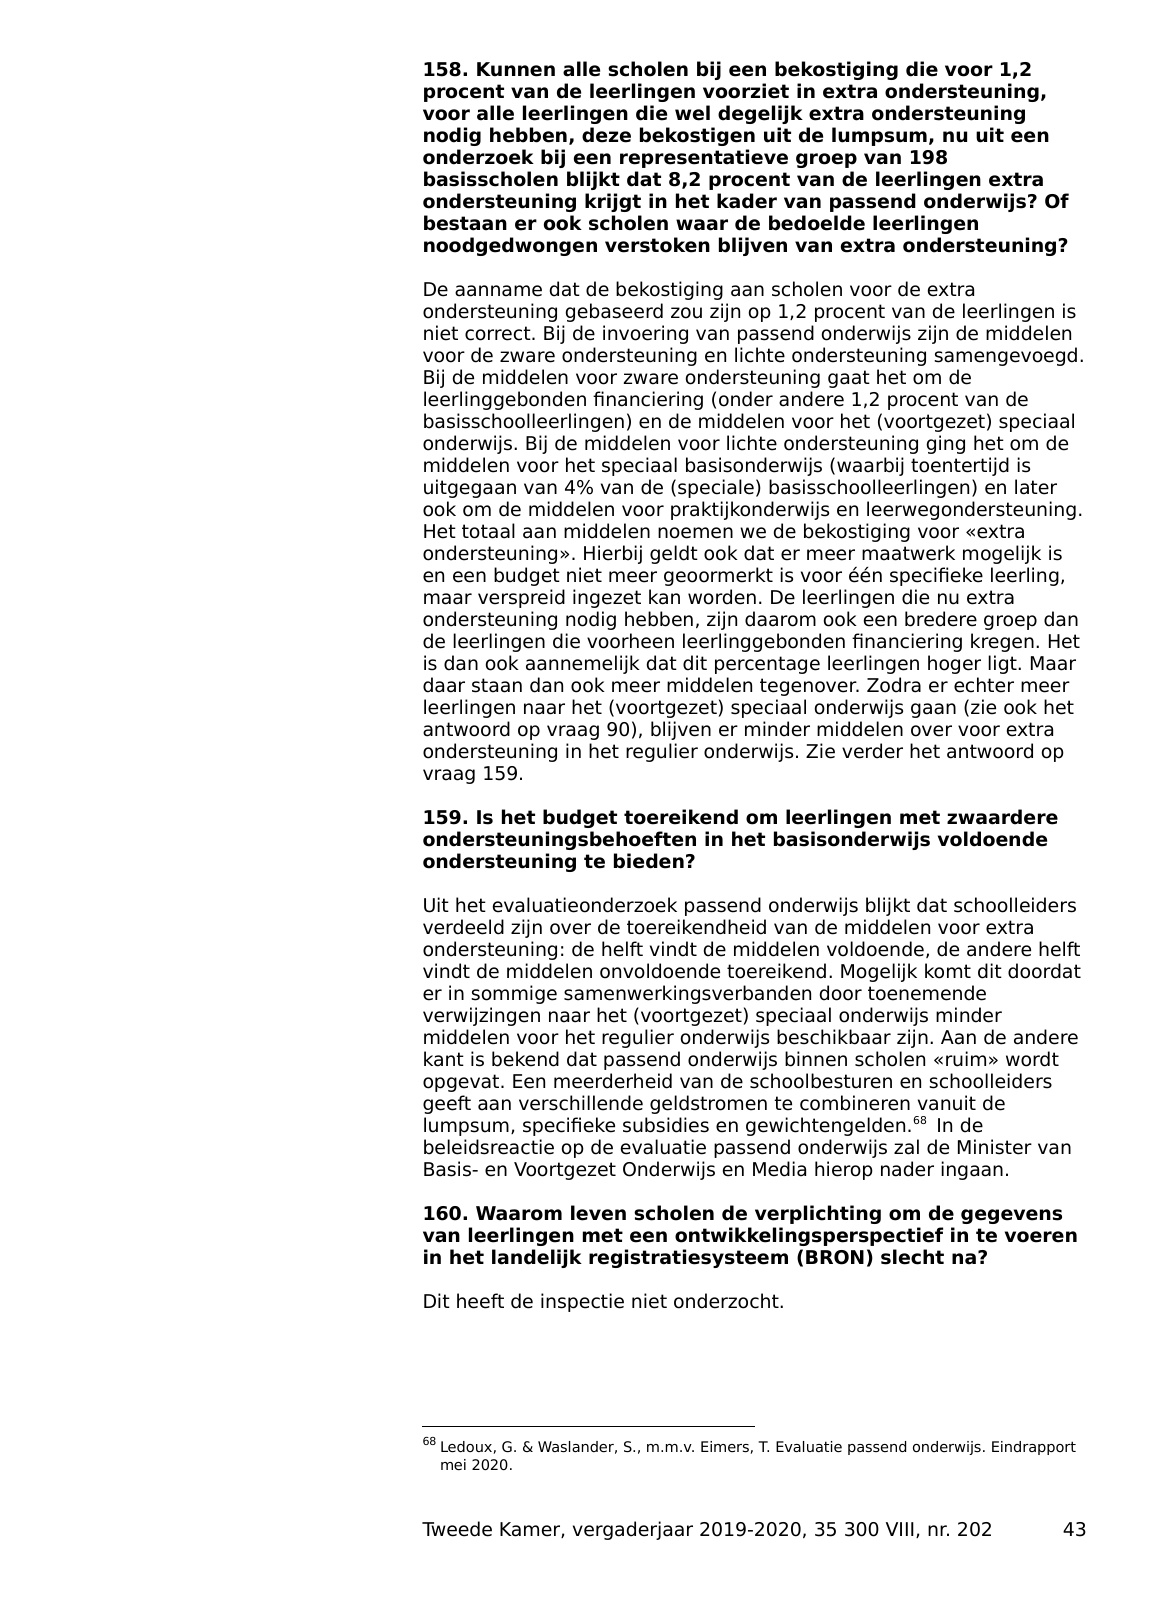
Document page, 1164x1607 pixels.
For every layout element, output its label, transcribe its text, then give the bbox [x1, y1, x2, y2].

text Dit heeft de inspectie niet onderzocht. [422, 1291, 1087, 1313]
text 159. Is het budget toereikend om leerlingen met zwaardere ondersteuningsbehoeften in het basisonderwijs voldoende ondersteuning te bieden? [422, 807, 1087, 873]
text 158. Kunnen alle scholen bij een bekostiging die voor 1,2 procent van de leerlingen voorziet in extra ondersteuning, voor alle leerlingen die wel degelijk extra ondersteuning nodig hebben, deze bekostigen uit de lumpsum, nu uit een onderzoek bij een representatieve groep van 198 basisscholen blijkt dat 8,2 procent van de leerlingen extra ondersteuning krijgt in het kader van passend onderwijs? Of bestaan er ook scholen waar de bedoelde leerlingen noodgedwongen verstoken blijven van extra ondersteuning? [422, 59, 1087, 257]
text 160. Waarom leven scholen de verplichting om de gegevens van leerlingen met een ontwikkelingsperspectief in te voeren in het landelijk registratiesysteem (BRON) slecht na? [422, 1203, 1087, 1269]
text De aanname dat de bekostiging aan scholen voor de extra ondersteuning gebaseerd zou zijn op 1,2 procent van de leerlingen is niet correct. Bij de invoering van passend onderwijs zijn de middelen voor de zware ondersteuning en lichte ondersteuning samengevoegd. Bij de middelen voor zware ondersteuning gaat het om de leerlinggebonden financiering (onder andere 1,2 procent van de basisschoolleerlingen) en de middelen voor het (voortgezet) speciaal onderwijs. Bij de middelen voor lichte ondersteuning ging het om de middelen voor het speciaal basisonderwijs (waarbij toentertijd is uitgegaan van 4% van de (speciale) basisschoolleerlingen) en later ook om de middelen voor praktijkonderwijs en leerwegondersteuning. Het totaal aan middelen noemen we de bekostiging voor «extra ondersteuning». Hierbij geldt ook dat er meer maatwerk mogelijk is en een budget niet meer geoormerkt is voor één specifieke leerling, maar verspreid ingezet kan worden. De leerlingen die nu extra ondersteuning nodig hebben, zijn daarom ook een bredere groep dan de leerlingen die voorheen leerlinggebonden financiering kregen. Het is dan ook aannemelijk dat dit percentage leerlingen hoger ligt. Maar daar staan dan ook meer middelen tegenover. Zodra er echter meer leerlingen naar het (voortgezet) speciaal onderwijs gaan (zie ook het antwoord op vraag 90), blijven er minder middelen over voor extra ondersteuning in het regulier onderwijs. Zie verder het antwoord op vraag 159. [422, 279, 1087, 784]
text Ledoux, G. & Waslander, S., m.m.v. Eimers, T. Evaluatie passend onderwijs. Eindrapport mei 2020. [422, 1435, 1087, 1474]
text Uit het evaluatieonderzoek passend onderwijs blijkt dat schoolleiders verdeeld zijn over de toereikendheid van de middelen voor extra ondersteuning: de helft vindt de middelen voldoende, de andere helft vindt de middelen onvoldoende toereikend. Mogelijk komt dit doordat er in sommige samenwerkingsverbanden door toenemende verwijzingen naar het (voortgezet) speciaal onderwijs minder middelen voor het regulier onderwijs beschikbaar zijn. Aan de andere kant is bekend dat passend onderwijs binnen scholen «ruim» wordt opgevat. Een meerderheid van de schoolbesturen en schoolleiders geeft aan verschillende geldstromen te combineren vanuit de lumpsum, specifieke subsidies en gewichtengelden. In de beleidsreactie op de evaluatie passend onderwijs zal de Minister van Basis- en Voortgezet Onderwijs en Media hierop nader ingaan. [422, 895, 1087, 1181]
